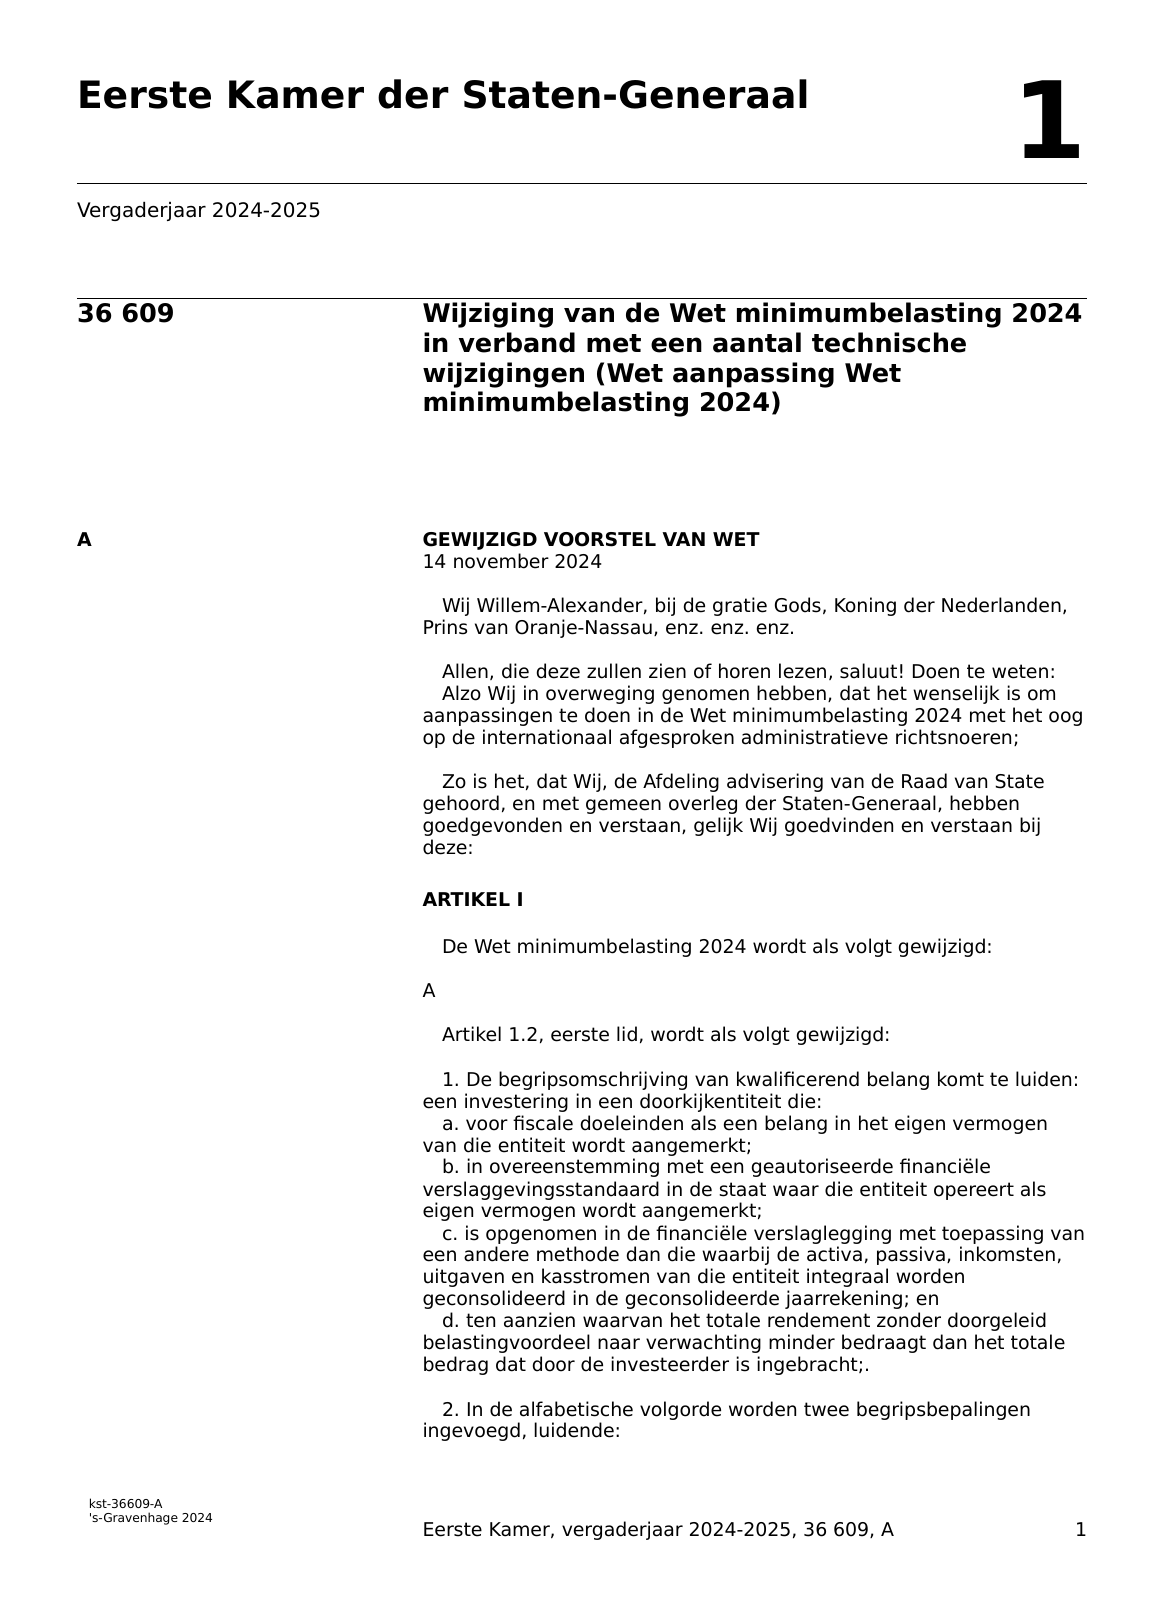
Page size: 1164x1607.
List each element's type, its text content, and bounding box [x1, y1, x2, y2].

text Wij Willem-Alexander, bij de gratie Gods, Koning der Nederlanden, Prins van Oranje-Nassau, enz. enz. enz. [422, 595, 1087, 639]
table_header 1 [886, 59, 1087, 183]
text A [422, 980, 1087, 1002]
text a. voor fiscale doeleinden als een belang in het eigen vermogen van die entiteit wordt aangemerkt; [422, 1112, 1087, 1156]
text 2. In de alfabetische volgorde worden twee begripsbepalingen ingevoegd, luidende: [422, 1398, 1087, 1442]
table_header Eerste Kamer der Staten-Generaal [77, 59, 886, 183]
text Alzo Wij in overweging genomen hebben, dat het wenselijk is om aanpassingen te doen in de Wet minimumbelasting 2024 met het oog op de internationaal afgesproken administratieve richtsnoeren; [422, 683, 1087, 749]
table_cell Vergaderjaar 2024-2025 [77, 184, 1087, 298]
text 's-Gravenhage 2024 [88, 1511, 323, 1525]
text b. in overeenstemming met een geautoriseerde financiële verslaggevingsstandaard in de staat waar die entiteit opereert als eigen vermogen wordt aangemerkt; [422, 1156, 1087, 1222]
text d. ten aanzien waarvan het totale rendement zonder doorgeleid belastingvoordeel naar verwachting minder bedraagt dan het totale bedrag dat door de investeerder is ingebracht;. [422, 1310, 1087, 1376]
text c. is opgenomen in de financiële verslaglegging met toepassing van een andere methode dan die waarbij de activa, passiva, inkomsten, uitgaven en kasstromen van die entiteit integraal worden geconsolideerd in de geconsolideerde jaarrekening; en [422, 1222, 1087, 1310]
text De Wet minimumbelasting 2024 wordt als volgt gewijzigd: [422, 936, 1087, 958]
text kst-36609-A [88, 1497, 323, 1511]
text Artikel 1.2, eerste lid, wordt als volgt gewijzigd: [422, 1024, 1087, 1046]
text Allen, die deze zullen zien of horen lezen, saluut! Doen te weten: [422, 661, 1087, 683]
text 1. De begripsomschrijving van kwalificerend belang komt te luiden: een investering in een doorkijkentiteit die: [422, 1068, 1087, 1112]
subtitle ARTIKEL I [422, 889, 1087, 911]
subtitle 36 609 Wijziging van de Wet minimumbelasting 2024 in verband met een aantal technische wijzigingen (Wet aanpassing Wet minimumbelasting 2024) [77, 299, 1087, 418]
text Zo is het, dat Wij, de Afdeling advisering van de Raad van State gehoord, en met gemeen overleg der Staten-Generaal, hebben goedgevonden en verstaan, gelijk Wij goedvinden en verstaan bij deze: [422, 771, 1087, 859]
text 14 november 2024 [422, 551, 1087, 573]
subtitle A GEWIJZIGD VOORSTEL VAN WET [77, 529, 1087, 551]
